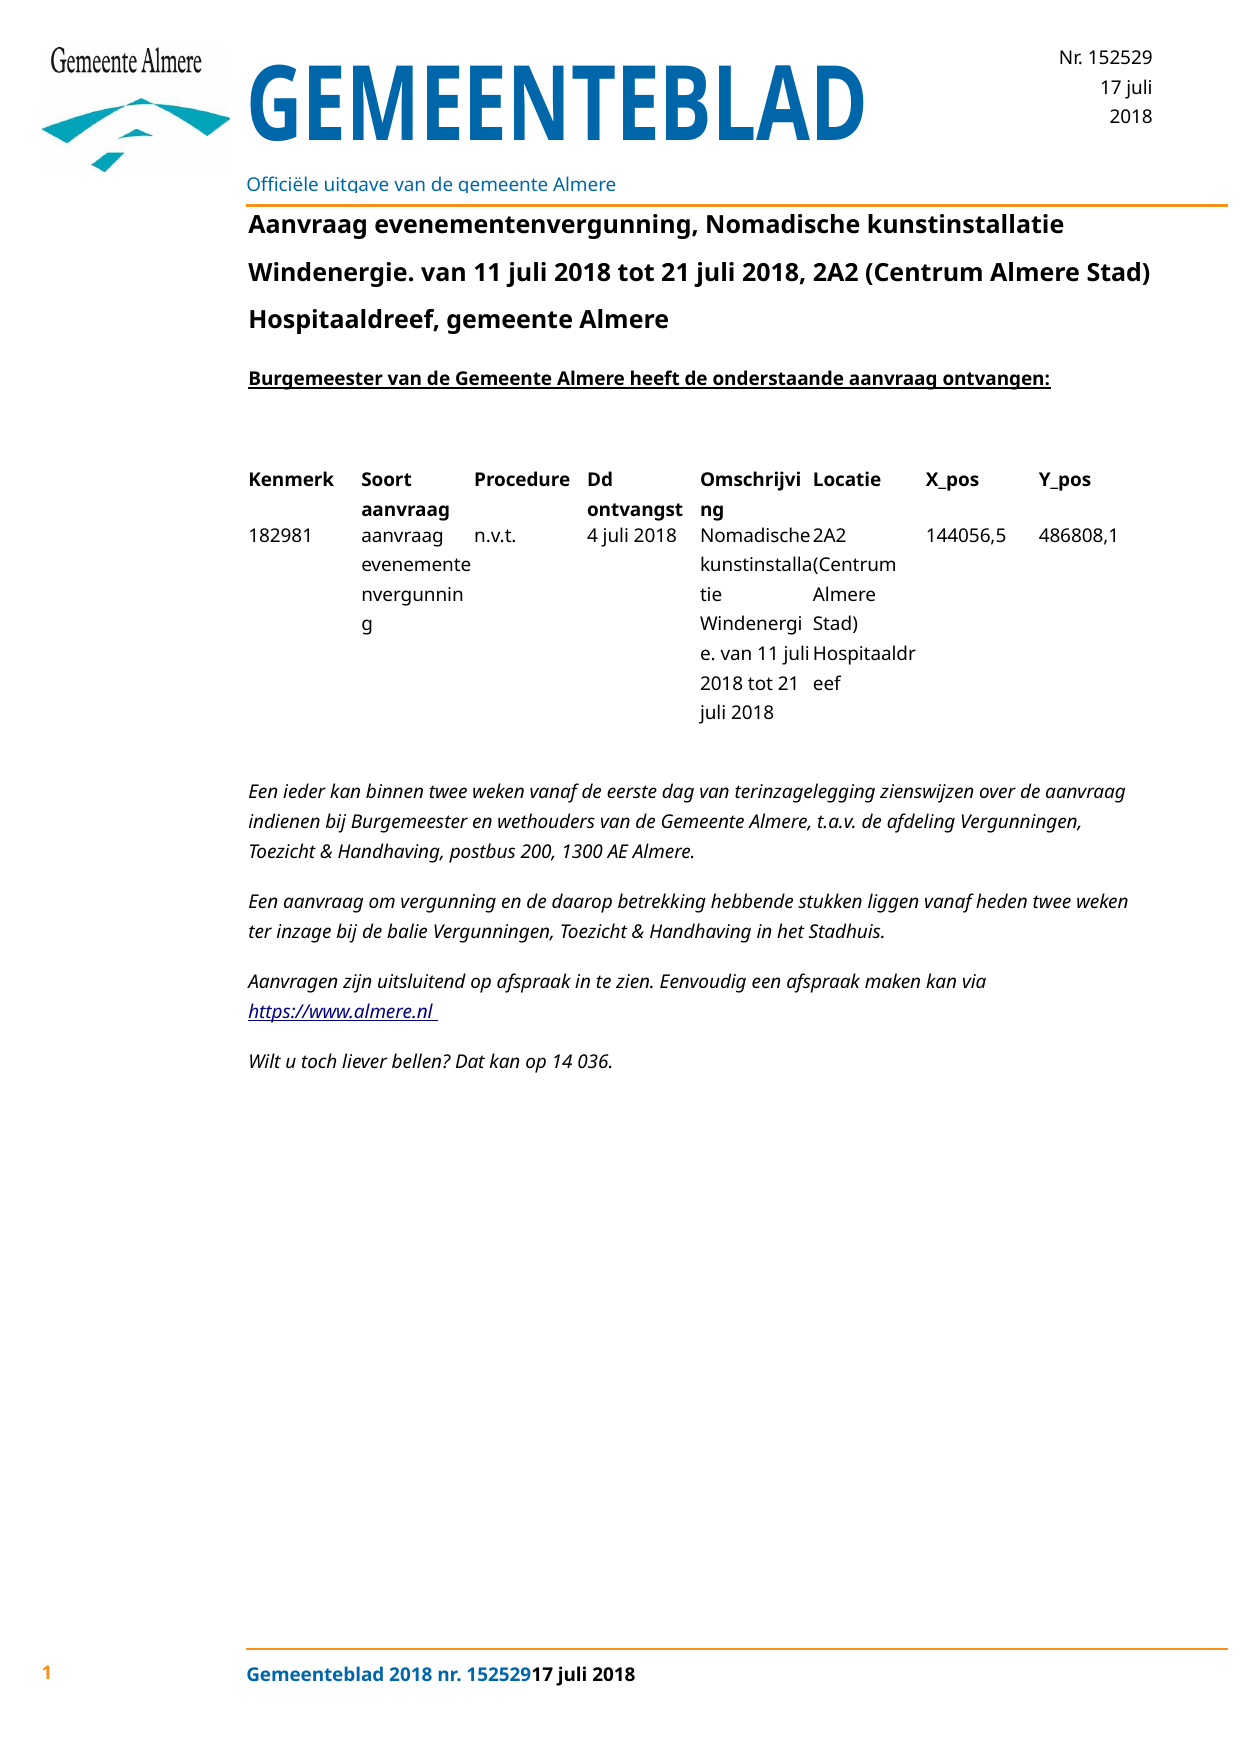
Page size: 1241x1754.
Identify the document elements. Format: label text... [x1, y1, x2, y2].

text Aanvragen zijn uitsluitend op afspraak in te zien. Eenvoudig een afspraak maken kan via https://www.almere.nl [248, 968, 1152, 1023]
table_cell 182981 [248, 522, 361, 725]
table_cell 486808,1 [1039, 522, 1152, 725]
table_header Y_pos [1039, 466, 1152, 522]
table_cell 4 juli 2018 [587, 522, 700, 725]
table_header Soort aanvraag [361, 466, 474, 522]
table_cell aanvraag evenementenvergunning [361, 522, 474, 725]
table_cell 144056,5 [926, 522, 1038, 725]
table_cell Nomadische kunstinstallatie Windenergie. van 11 juli 2018 tot 21 juli 2018 [700, 522, 813, 725]
table_header Procedure [474, 466, 587, 522]
table_cell n.v.t. [474, 522, 587, 725]
table_header Locatie [813, 466, 926, 522]
text Een ieder kan binnen twee weken vanaf de eerste dag van terinzagelegging zienswijzen over de aanvraag indienen bij Burgemeester en wethouders van de Gemeente Almere, t.a.v. de afdeling Vergunningen, Toezicht & Handhaving, postbus 200, 1300 AE Almere. [248, 779, 1152, 863]
picture [41, 47, 231, 172]
text Een aanvraag om vergunning en de daarop betrekking hebbende stukken liggen vanaf heden twee weken ter inzage bij de balie Vergunningen, Toezicht & Handhaving in het Stadhuis. [248, 888, 1152, 943]
table_header X_pos [926, 466, 1038, 522]
text Burgemeester van de Gemeente Almere heeft de onderstaande aanvraag ontvangen: [248, 366, 1152, 391]
table_header Omschrijving [700, 466, 813, 522]
table_header Kenmerk [248, 466, 361, 522]
table_cell 2A2 (Centrum Almere Stad) Hospitaaldreef [813, 522, 926, 725]
table_header Dd ontvangst [587, 466, 700, 522]
text Aanvraag evenementenvergunning, Nomadische kunstinstallatie Windenergie. van 11 juli 2018 tot 21 juli 2018, 2A2 (Centrum Almere Stad) Hospitaaldreef, gemeente Almere [248, 207, 1152, 336]
text Wilt u toch liever bellen? Dat kan op 14 036. [248, 1048, 1152, 1074]
